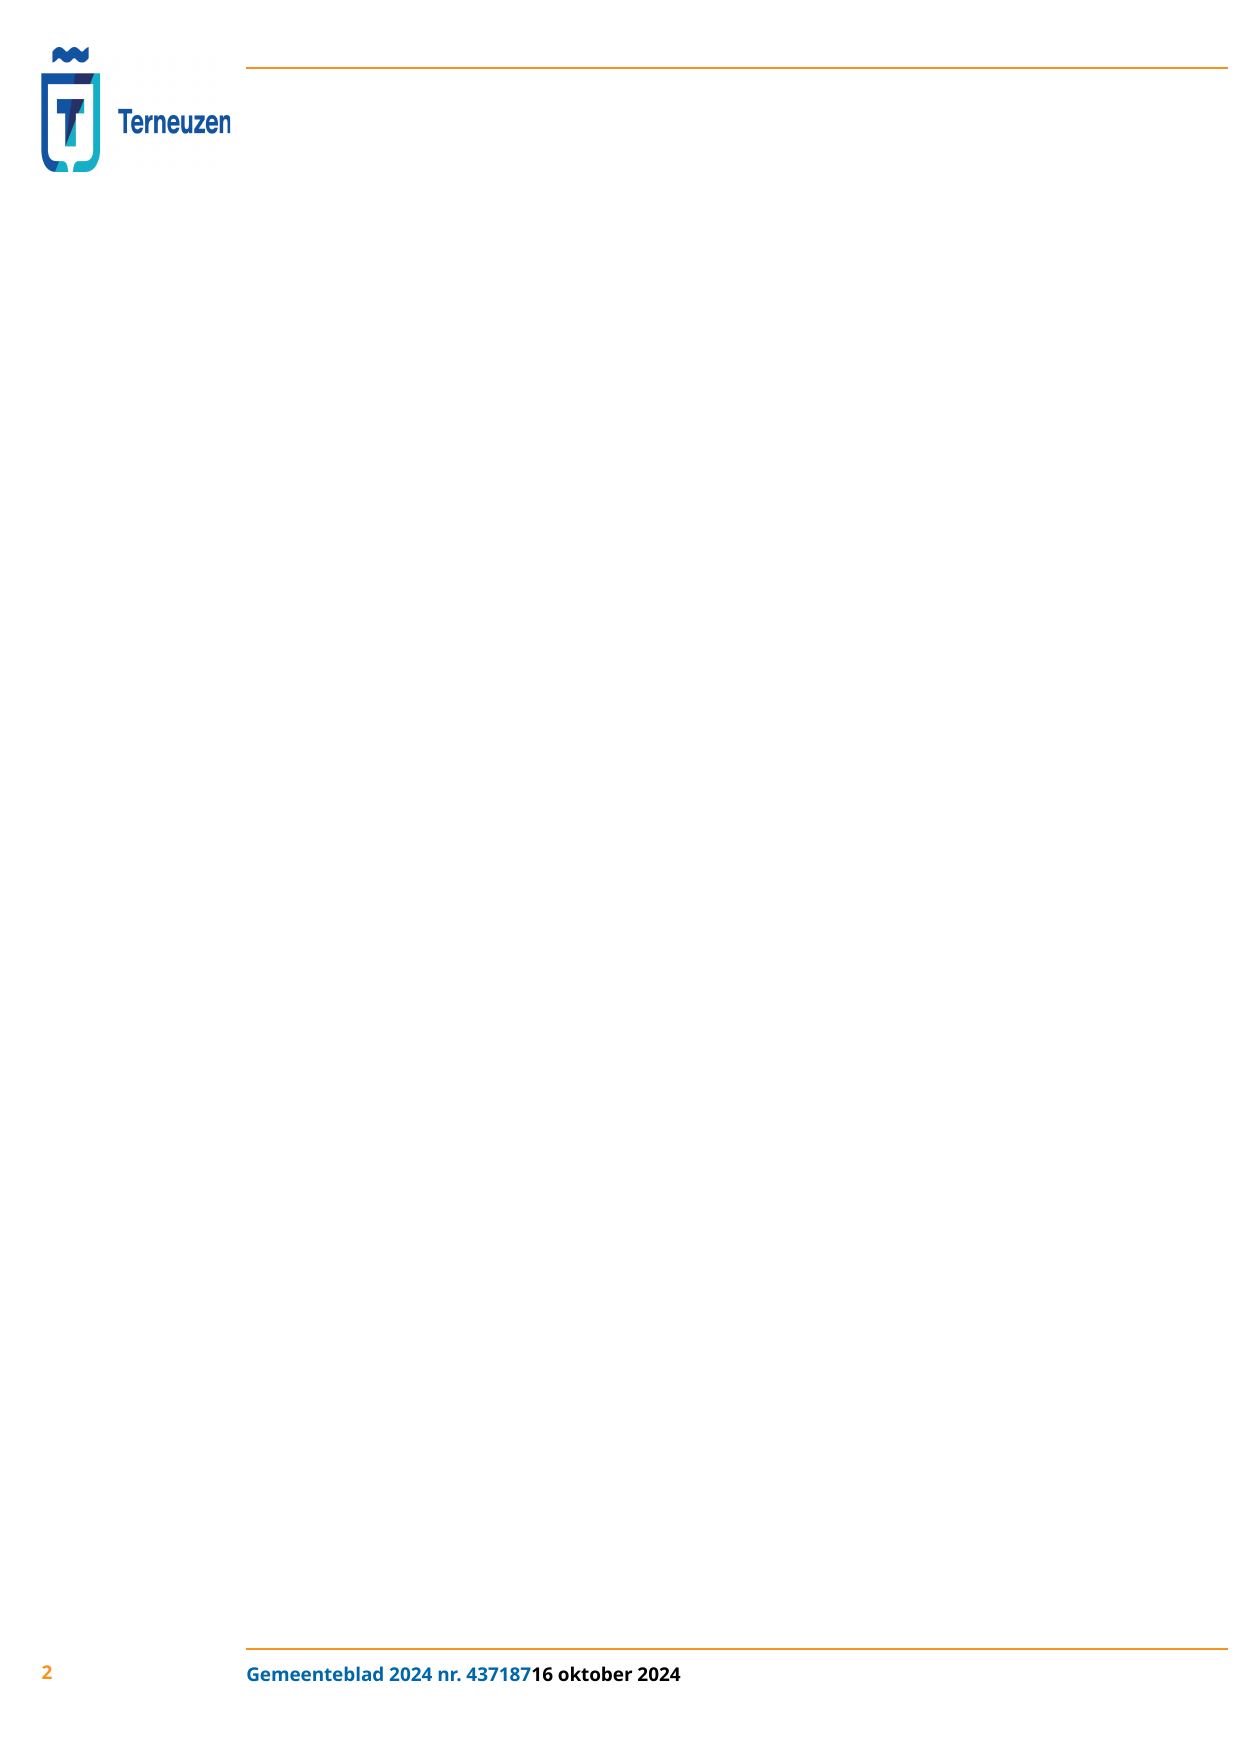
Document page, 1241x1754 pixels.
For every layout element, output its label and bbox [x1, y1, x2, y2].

picture [41, 47, 231, 172]
